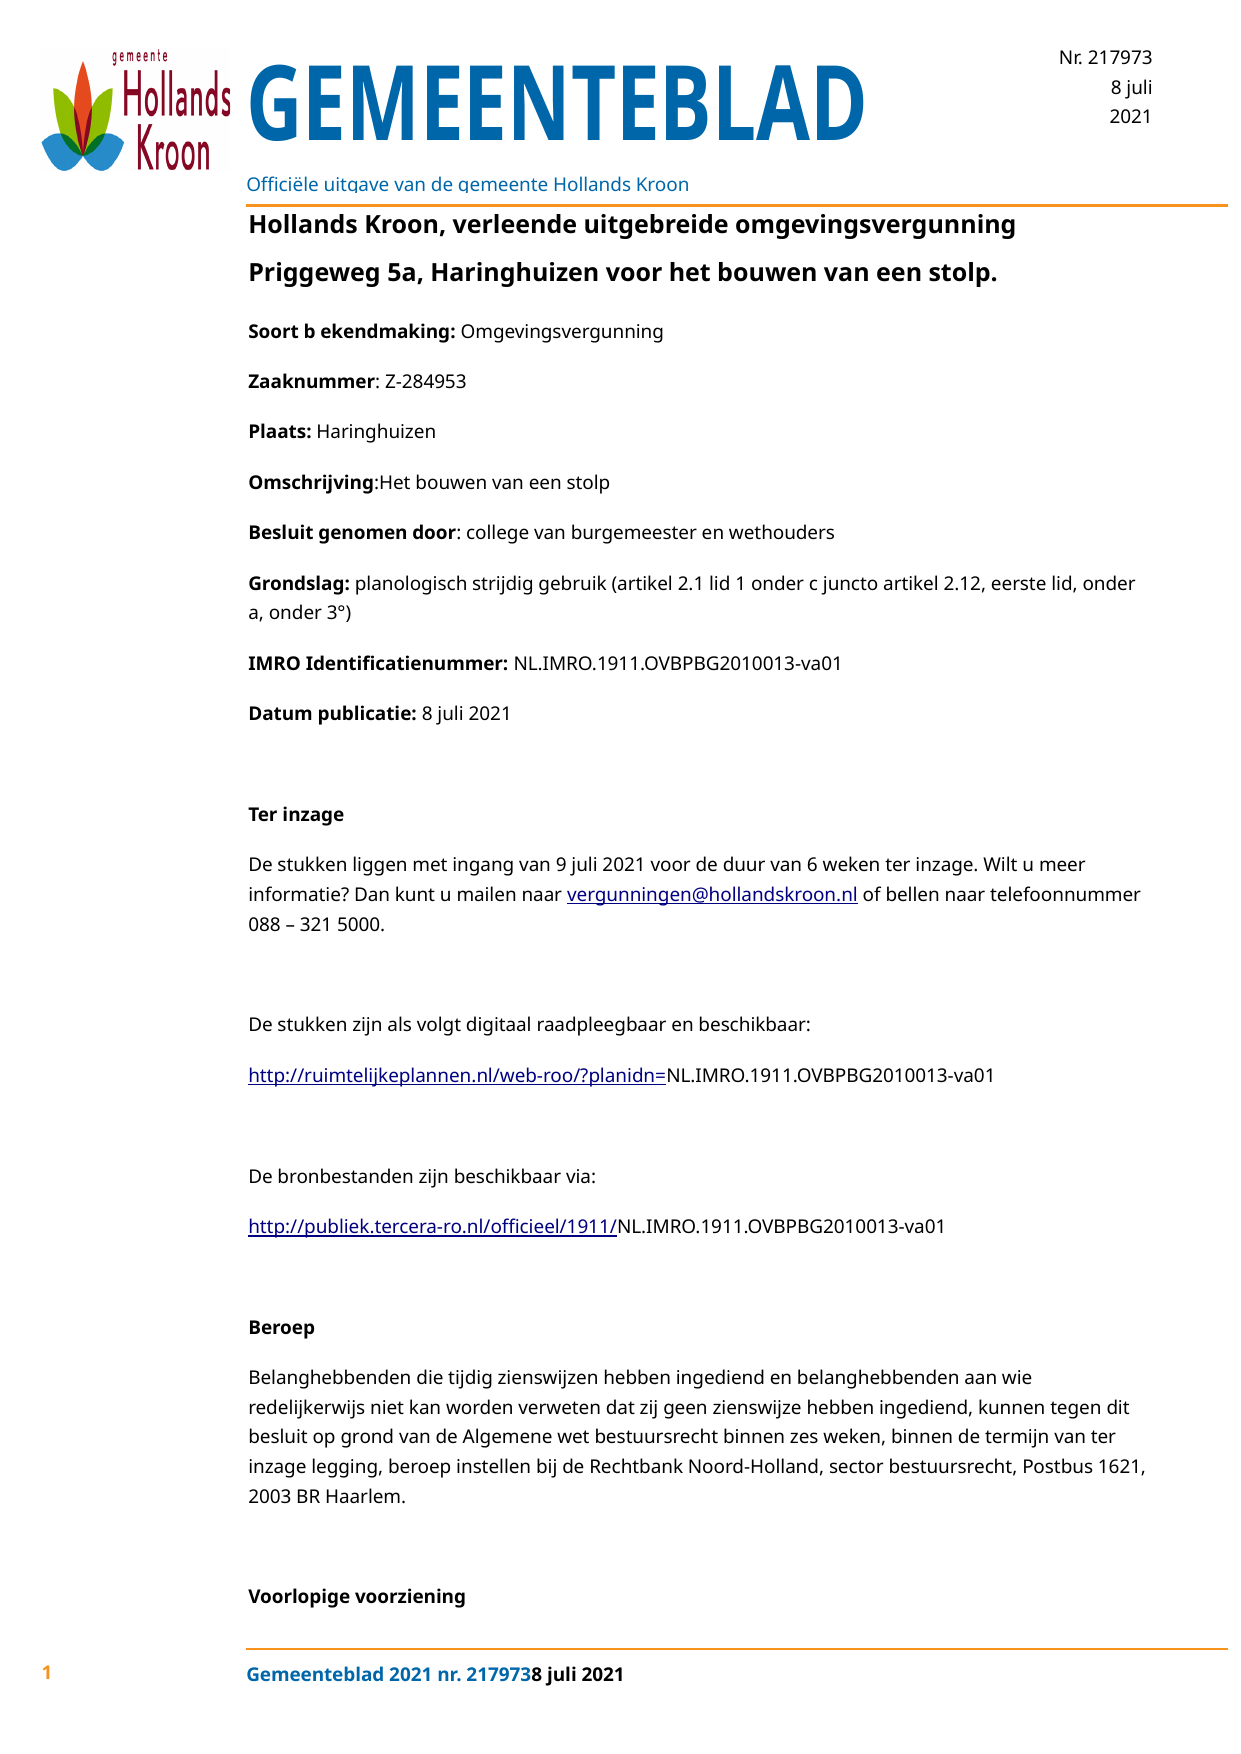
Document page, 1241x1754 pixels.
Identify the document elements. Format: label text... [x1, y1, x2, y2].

text Belanghebbenden die tijdig zienswijzen hebben ingediend en belanghebbenden aan wie redelijkerwijs niet kan worden verweten dat zij geen zienswijze hebben ingediend, kunnen tegen dit besluit op grond van de Algemene wet bestuursrecht binnen zes weken, binnen de termijn van ter inzage legging, beroep instellen bij de Rechtbank Noord-Holland, sector bestuursrecht, Postbus 1621, 2003 BR Haarlem. [248, 1364, 1152, 1509]
text Zaaknummer: Z-284953 [248, 368, 1152, 394]
text De stukken liggen met ingang van 9 juli 2021 voor de duur van 6 weken ter inzage. Wilt u meer informatie? Dan kunt u mailen naar vergunningen@hollandskroon.nl of bellen naar telefoonnummer 088 – 321 5000. [248, 852, 1152, 937]
text Ter inzage [248, 801, 1152, 827]
text Plaats: Haringhuizen [248, 419, 1152, 444]
text IMRO Identificatienummer: NL.IMRO.1911.OVBPBG2010013-va01 [248, 650, 1152, 676]
text http://ruimtelijkeplannen.nl/web-roo/?planidn=NL.IMRO.1911.OVBPBG2010013-va01 [248, 1062, 1152, 1088]
text De stukken zijn als volgt digitaal raadpleegbaar en beschikbaar: [248, 1012, 1152, 1037]
picture [41, 47, 231, 172]
text Datum publicatie: 8 juli 2021 [248, 700, 1152, 726]
text Beroep [248, 1314, 1152, 1340]
text Omschrijving:Het bouwen van een stolp [248, 469, 1152, 495]
text Besluit genomen door: college van burgemeester en wethouders [248, 519, 1152, 545]
text Grondslag: planologisch strijdig gebruik (artikel 2.1 lid 1 onder c juncto artikel 2.12, eerste lid, onder a, onder 3°) [248, 570, 1152, 625]
text Soort b ekendmaking: Omgevingsvergunning [248, 318, 1152, 344]
text De bronbestanden zijn beschikbaar via: [248, 1163, 1152, 1189]
text Voorlopige voorziening [248, 1584, 1152, 1609]
text http://publiek.tercera-ro.nl/officieel/1911/NL.IMRO.1911.OVBPBG2010013-va01 [248, 1213, 1152, 1239]
text Hollands Kroon, verleende uitgebreide omgevingsvergunning Priggeweg 5a, Haringhuizen voor het bouwen van een stolp. [248, 207, 1152, 288]
